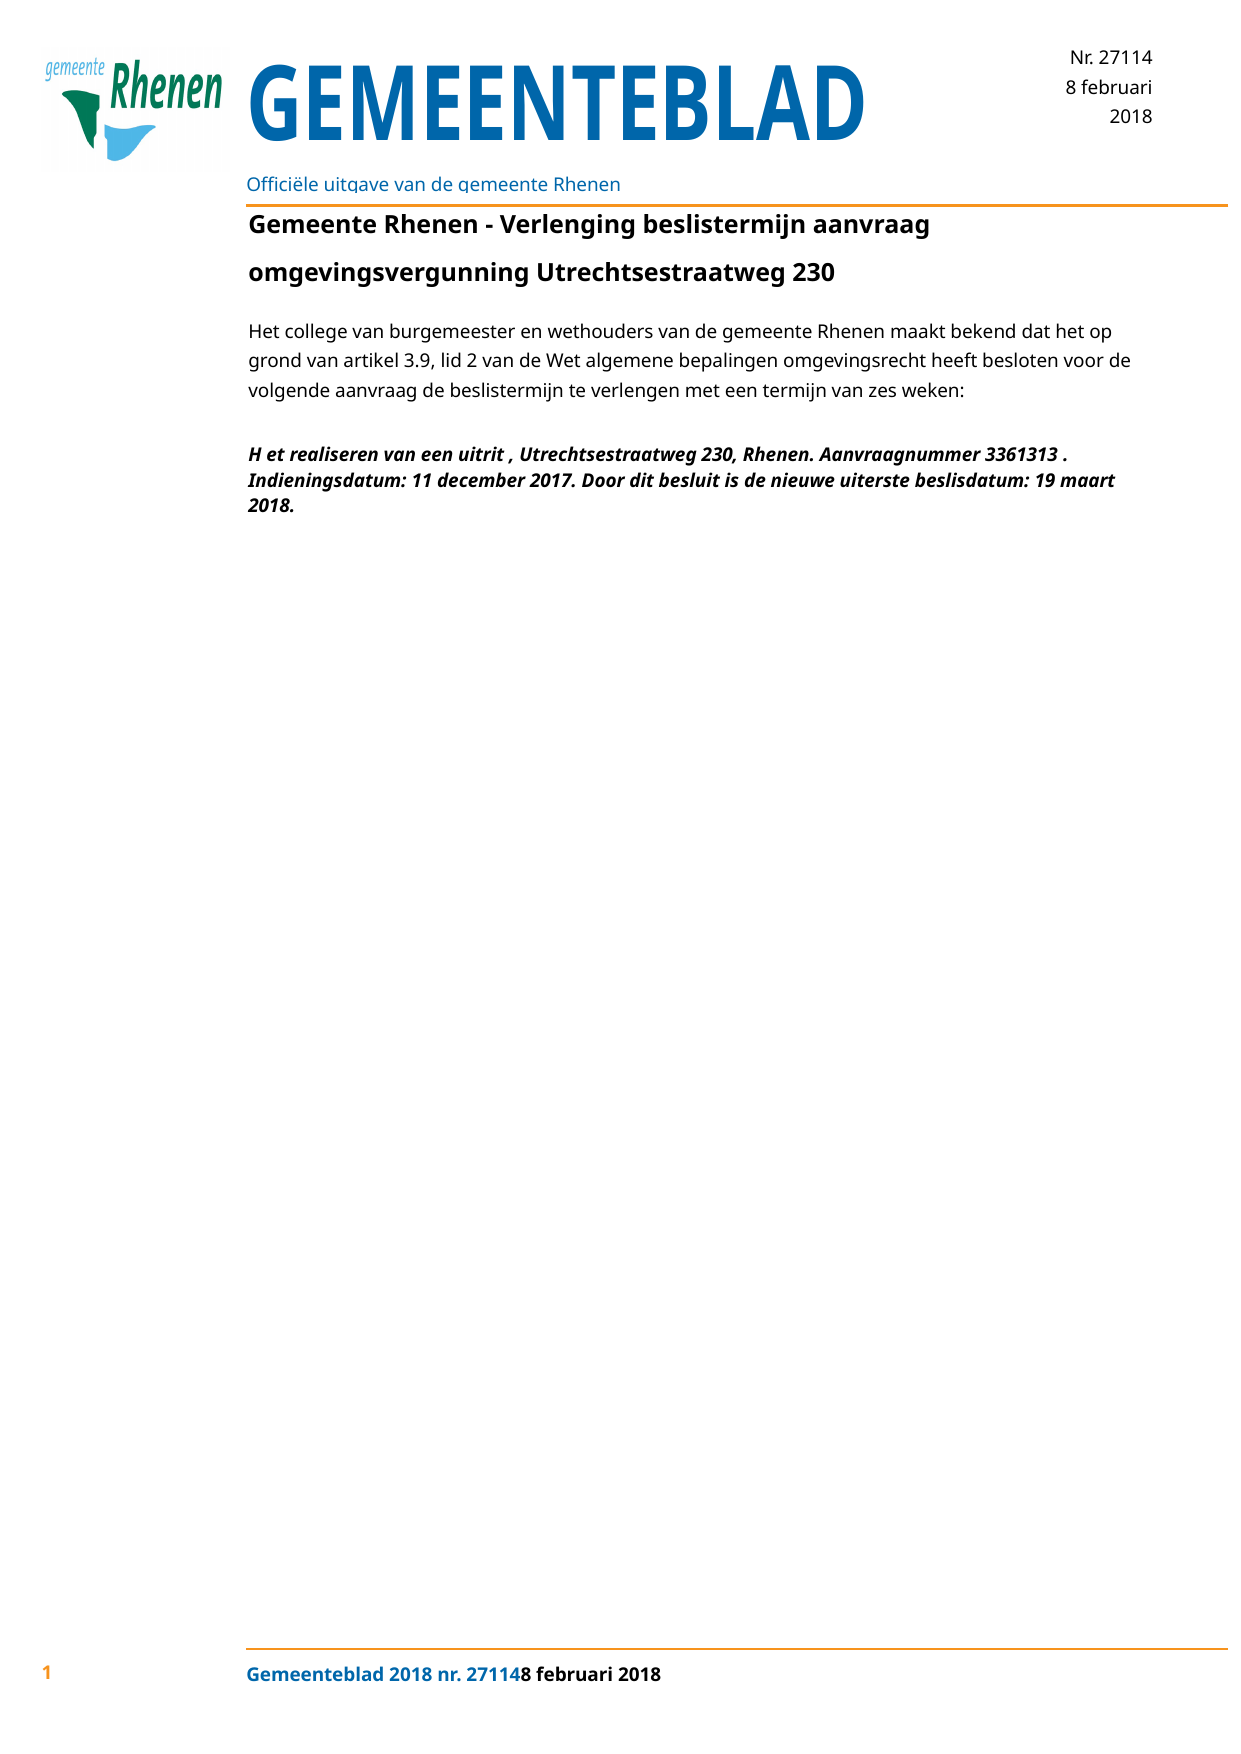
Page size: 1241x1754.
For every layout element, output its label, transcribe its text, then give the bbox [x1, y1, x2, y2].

text Gemeente Rhenen - Verlenging beslistermijn aanvraag omgevingsvergunning Utrechtsestraatweg 230 [248, 207, 1152, 288]
text Het college van burgemeester en wethouders van de gemeente Rhenen maakt bekend dat het op grond van artikel 3.9, lid 2 van de Wet algemene bepalingen omgevingsrecht heeft besloten voor de volgende aanvraag de beslistermijn te verlengen met een termijn van zes weken: [248, 318, 1152, 403]
text H et realiseren van een uitrit , Utrechtsestraatweg 230, Rhenen. Aanvraagnummer 3361313 . Indieningsdatum: 11 december 2017. Door dit besluit is de nieuwe uiterste beslisdatum: 19 maart 2018. [248, 441, 1152, 518]
picture [41, 47, 231, 172]
